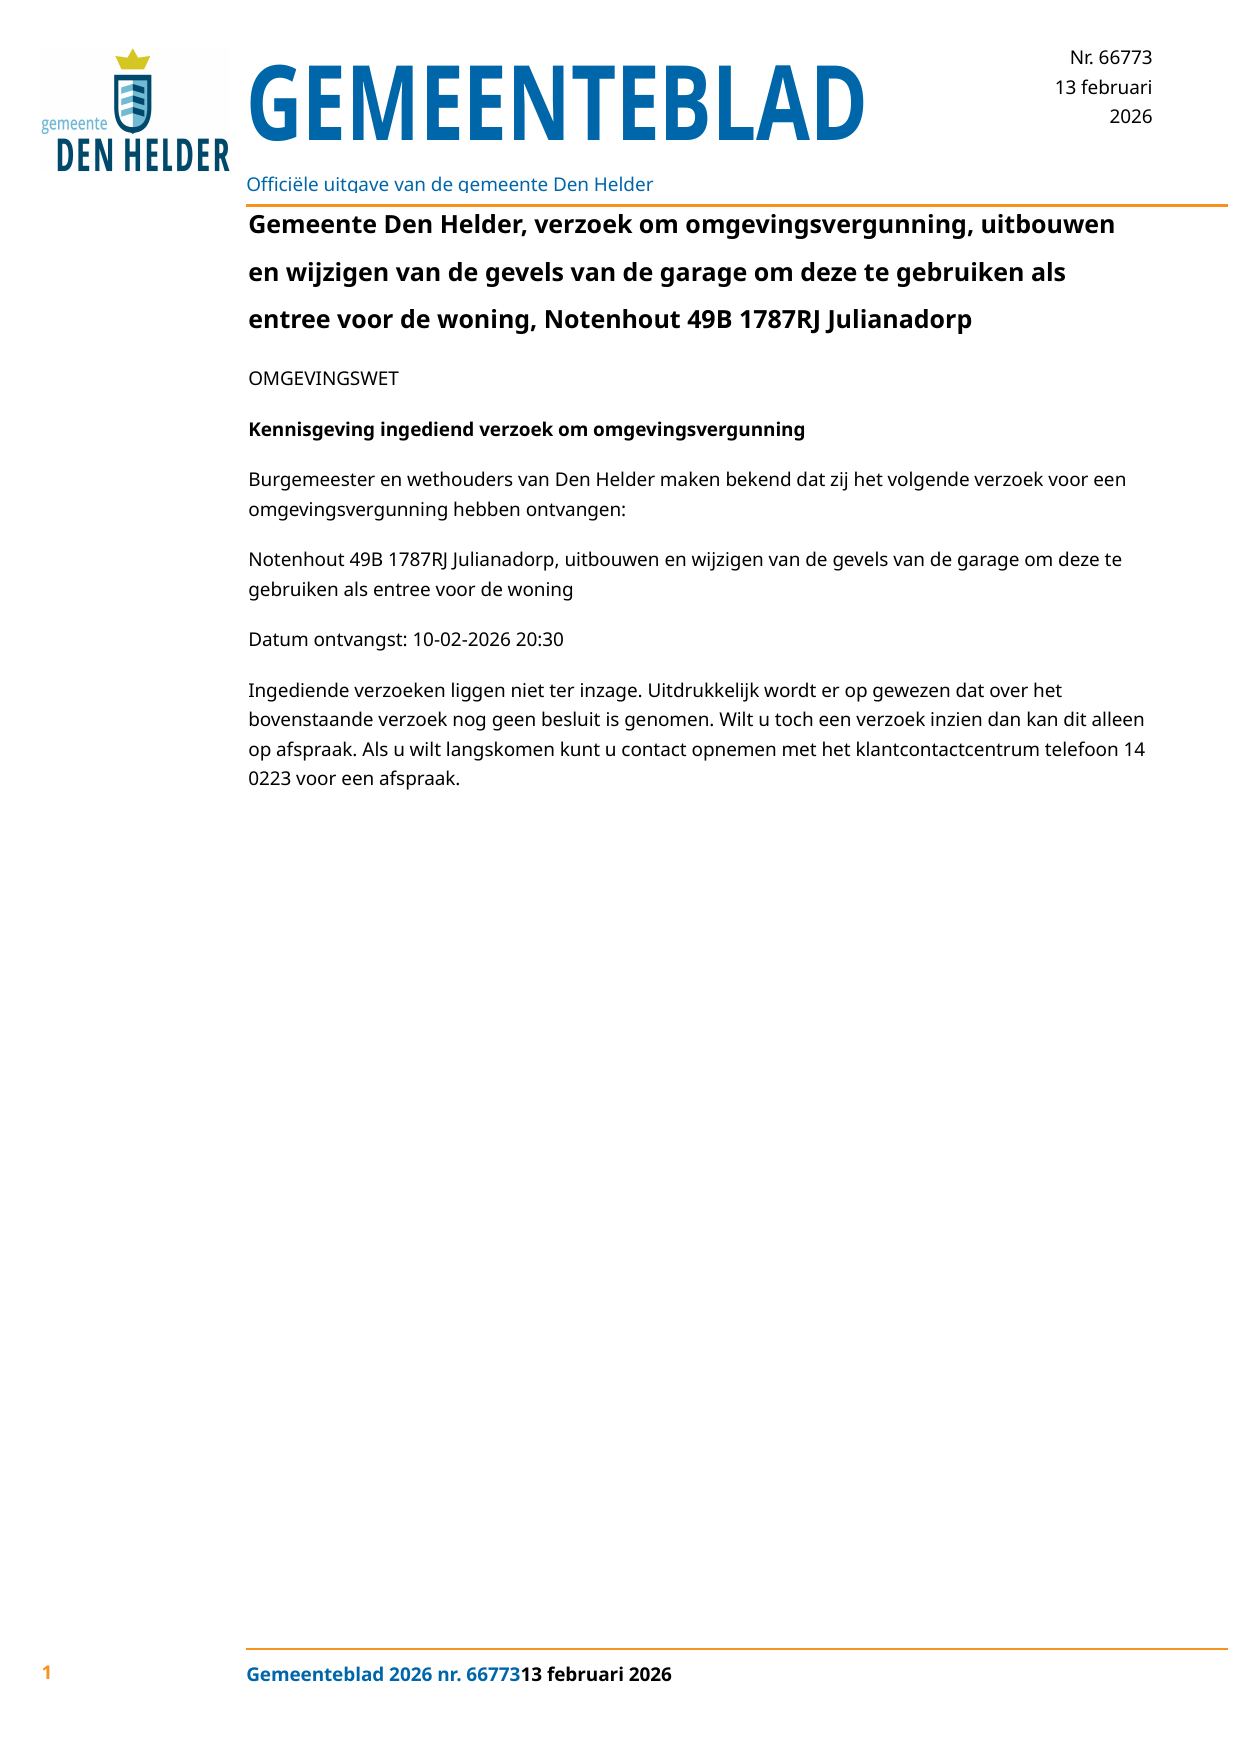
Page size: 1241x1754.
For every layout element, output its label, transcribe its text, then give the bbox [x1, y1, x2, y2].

text Kennisgeving ingediend verzoek om omgevingsvergunning [248, 416, 1152, 442]
picture [220, 160, 224, 172]
text Burgemeester en wethouders van Den Helder maken bekend dat zij het volgende verzoek voor een omgevingsvergunning hebben ontvangen: [248, 466, 1152, 522]
text Ingediende verzoeken liggen niet ter inzage. Uitdrukkelijk wordt er op gewezen dat over het bovenstaande verzoek nog geen besluit is genomen. Wilt u toch een verzoek inzien dan kan dit alleen op afspraak. Als u wilt langskomen kunt u contact opnemen met het klantcontactcentrum telefoon 14 0223 voor een afspraak. [248, 677, 1152, 791]
picture [130, 157, 135, 172]
picture [182, 144, 187, 165]
text Gemeente Den Helder, verzoek om omgevingsvergunning, uitbouwen en wijzigen van de gevels van de garage om deze te gebruiken als entree voor de woning, Notenhout 49B 1787RJ Julianadorp [248, 207, 1152, 336]
text OMGEVINGSWET [248, 366, 1152, 391]
text Datum ontvangst: 10-02-2026 20:30 [248, 626, 1152, 652]
picture [41, 47, 231, 172]
text Notenhout 49B 1787RJ Julianadorp, uitbouwen en wijzigen van de gevels van de garage om deze te gebruiken als entree voor de woning [248, 546, 1152, 602]
picture [63, 144, 68, 165]
picture [100, 154, 106, 172]
